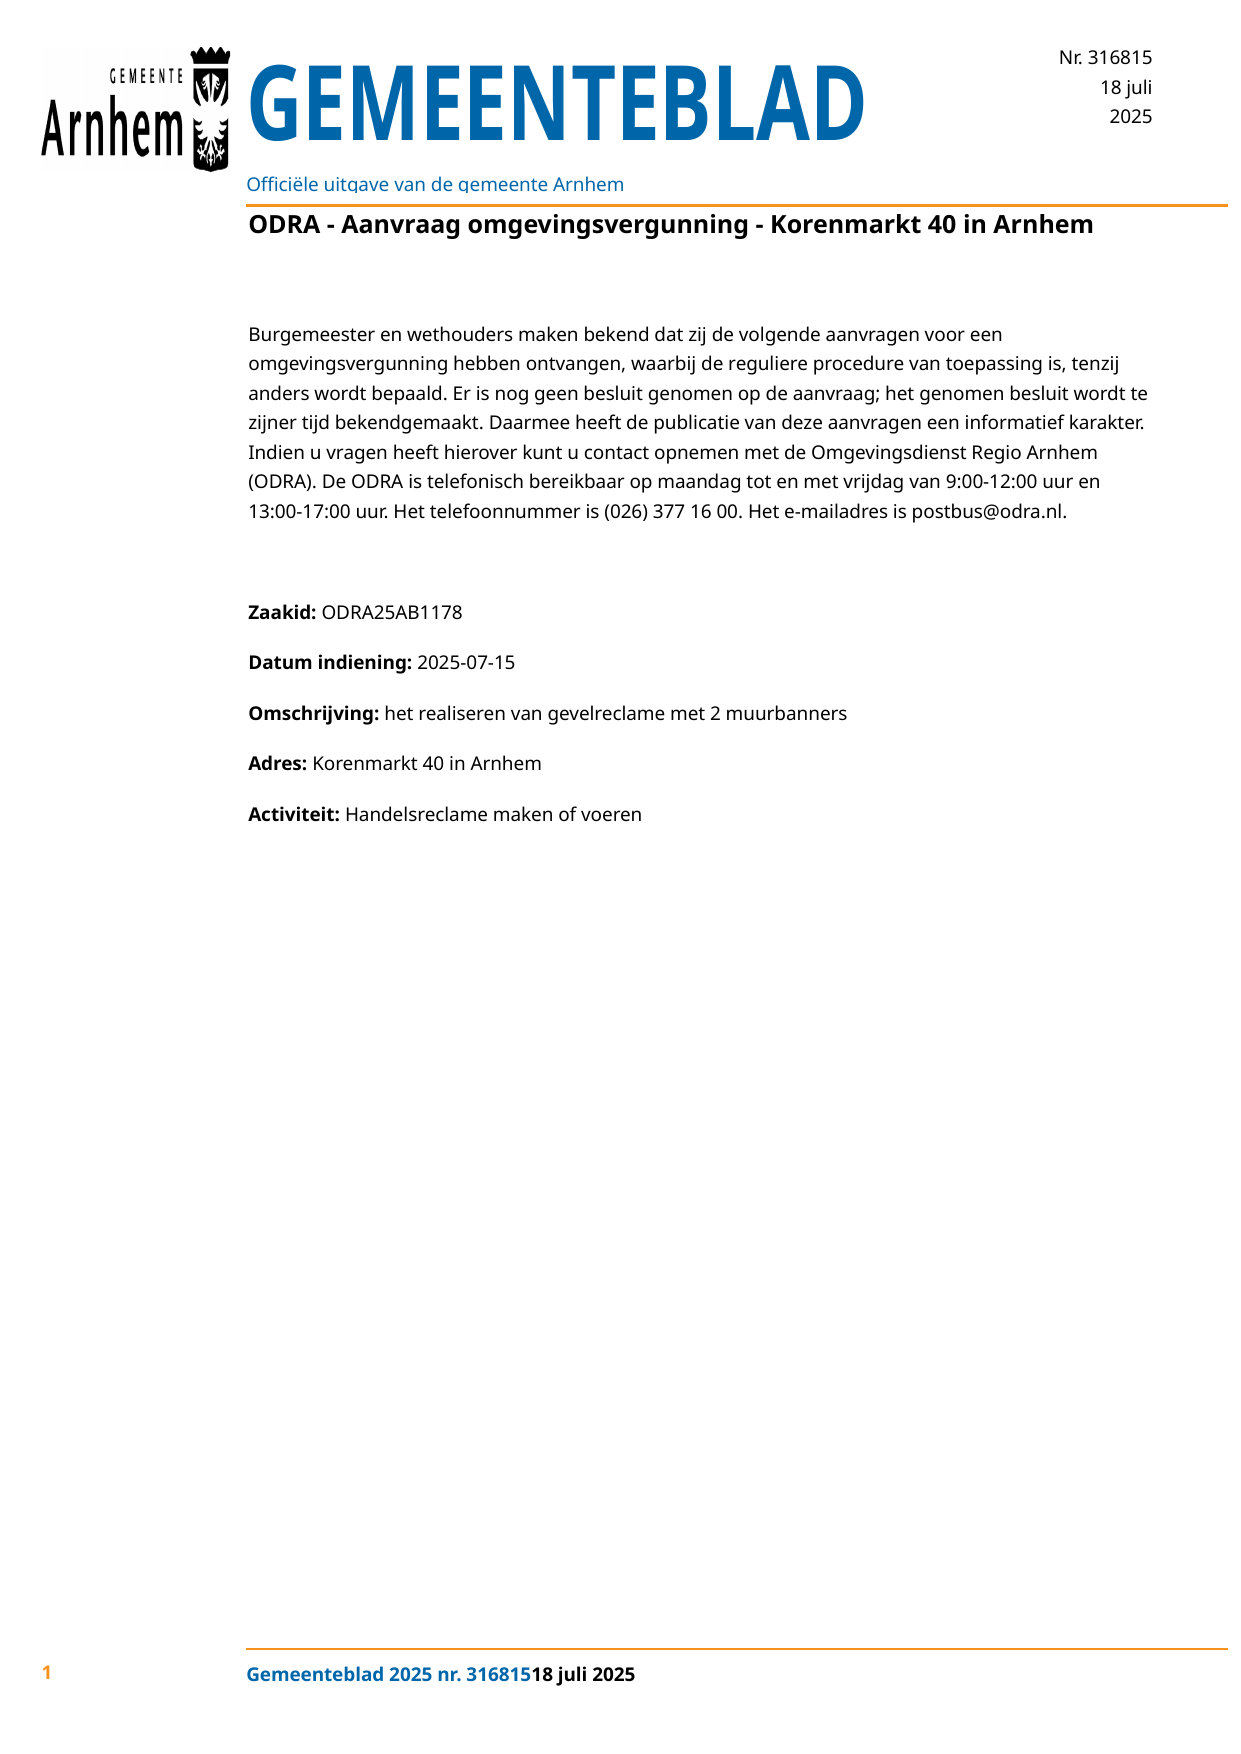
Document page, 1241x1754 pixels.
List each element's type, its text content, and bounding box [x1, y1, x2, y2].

text Omschrijving: het realiseren van gevelreclame met 2 muurbanners [248, 700, 1152, 726]
text Adres: Korenmarkt 40 in Arnhem [248, 750, 1152, 776]
picture [41, 47, 231, 172]
text Burgemeester en wethouders maken bekend dat zij de volgende aanvragen voor een omgevingsvergunning hebben ontvangen, waarbij de reguliere procedure van toepassing is, tenzij anders wordt bepaald. Er is nog geen besluit genomen op de aanvraag; het genomen besluit wordt te zijner tijd bekendgemaakt. Daarmee heeft de publicatie van deze aanvragen een informatief karakter. Indien u vragen heeft hierover kunt u contact opnemen met de Omgevingsdienst Regio Arnhem (ODRA). De ODRA is telefonisch bereikbaar op maandag tot en met vrijdag van 9:00-12:00 uur en 13:00-17:00 uur. Het telefoonnummer is (026) 377 16 00. Het e-mailadres is postbus@odra.nl. [248, 321, 1152, 524]
text Activiteit: Handelsreclame maken of voeren [248, 801, 1152, 826]
text Zaakid: ODRA25AB1178 [248, 599, 1152, 625]
text ODRA - Aanvraag omgevingsvergunning - Korenmarkt 40 in Arnhem [248, 207, 1152, 241]
text Datum indiening: 2025-07-15 [248, 649, 1152, 675]
